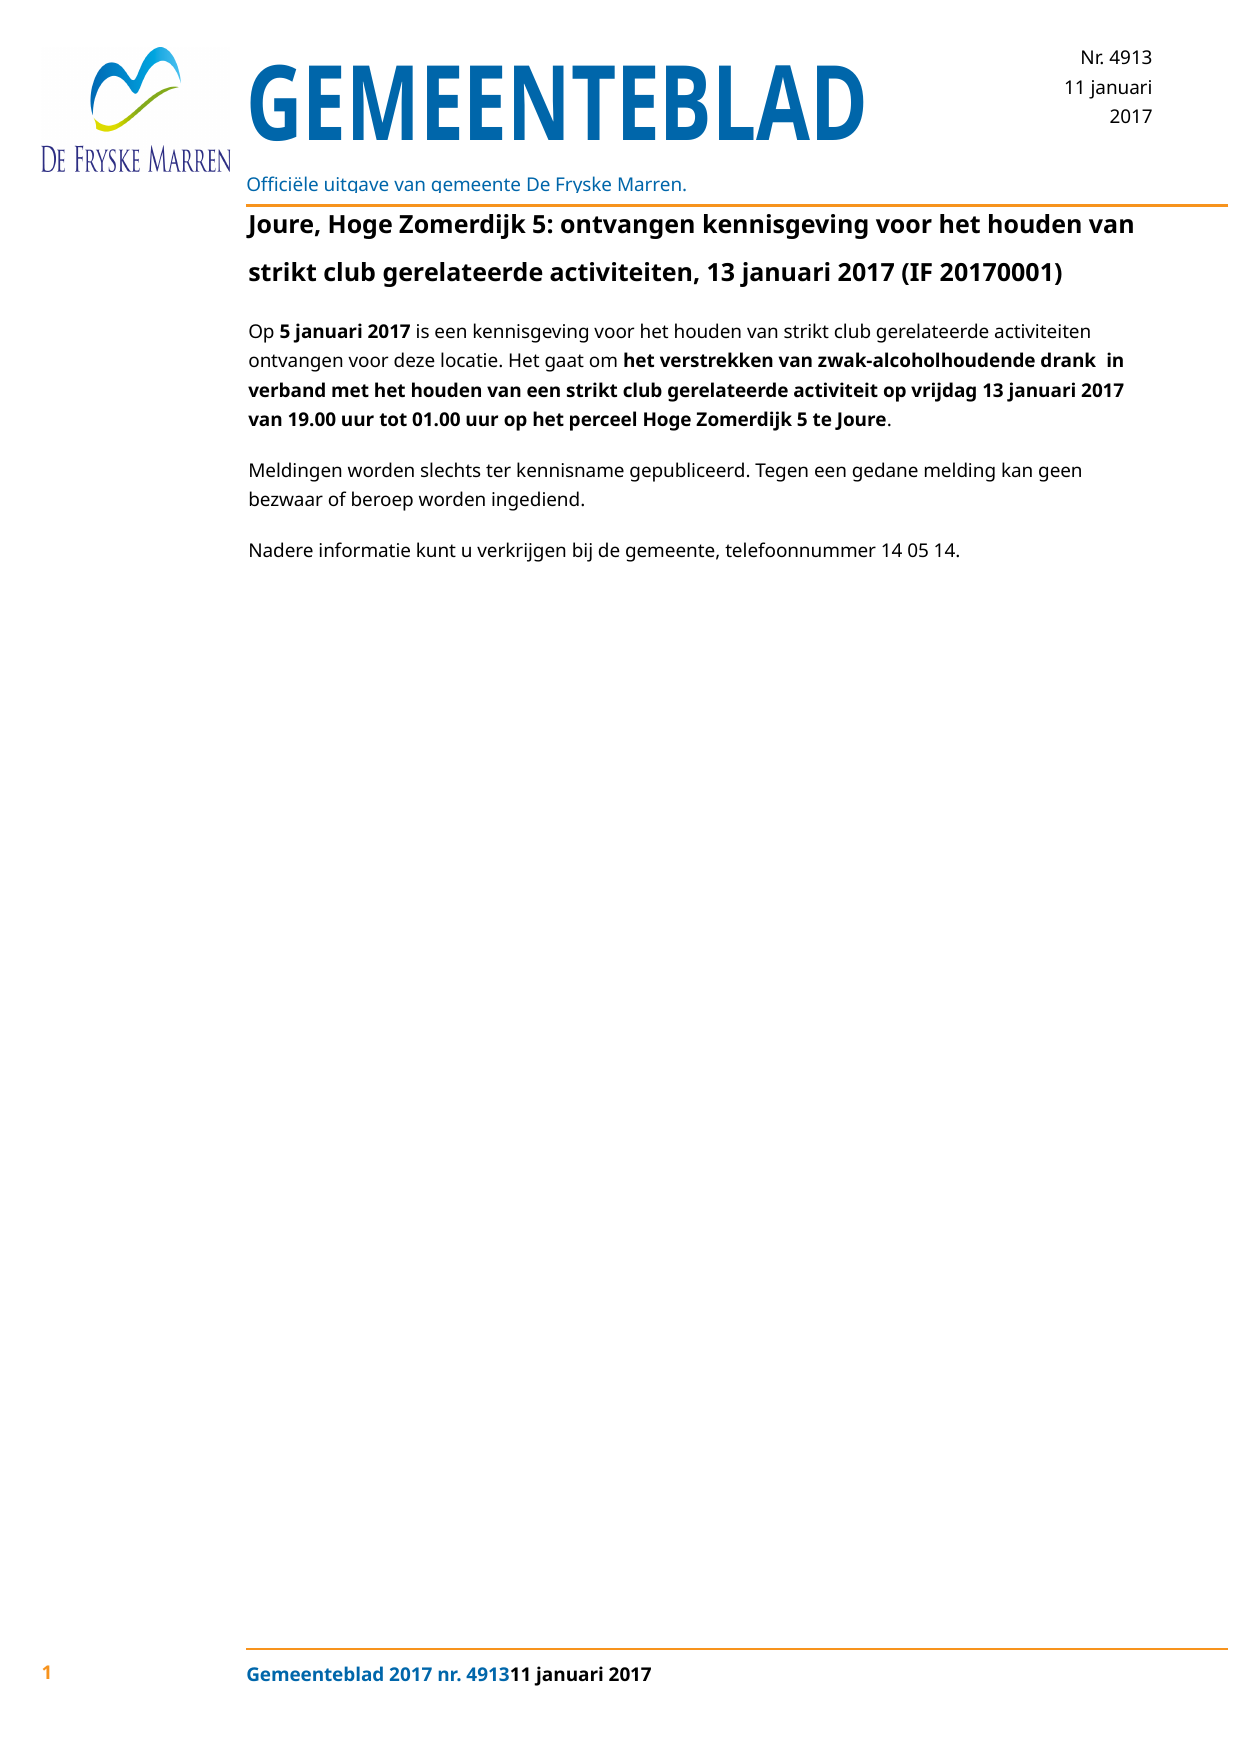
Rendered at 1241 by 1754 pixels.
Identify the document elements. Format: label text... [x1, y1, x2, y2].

text Op 5 januari 2017 is een kennisgeving voor het houden van strikt club gerelateerde activiteiten ontvangen voor deze locatie. Het gaat om het verstrekken van zwak-alcoholhoudende drank in verband met het houden van een strikt club gerelateerde activiteit op vrijdag 13 januari 2017 van 19.00 uur tot 01.00 uur op het perceel Hoge Zomerdijk 5 te Joure. [248, 318, 1152, 432]
text Joure, Hoge Zomerdijk 5: ontvangen kennisgeving voor het houden van strikt club gerelateerde activiteiten, 13 januari 2017 (IF 20170001) [248, 207, 1152, 288]
text Nadere informatie kunt u verkrijgen bij de gemeente, telefoonnummer 14 05 14. [248, 537, 1152, 563]
text Meldingen worden slechts ter kennisname gepubliceerd. Tegen een gedane melding kan geen bezwaar of beroep worden ingediend. [248, 457, 1152, 512]
picture [41, 47, 231, 172]
